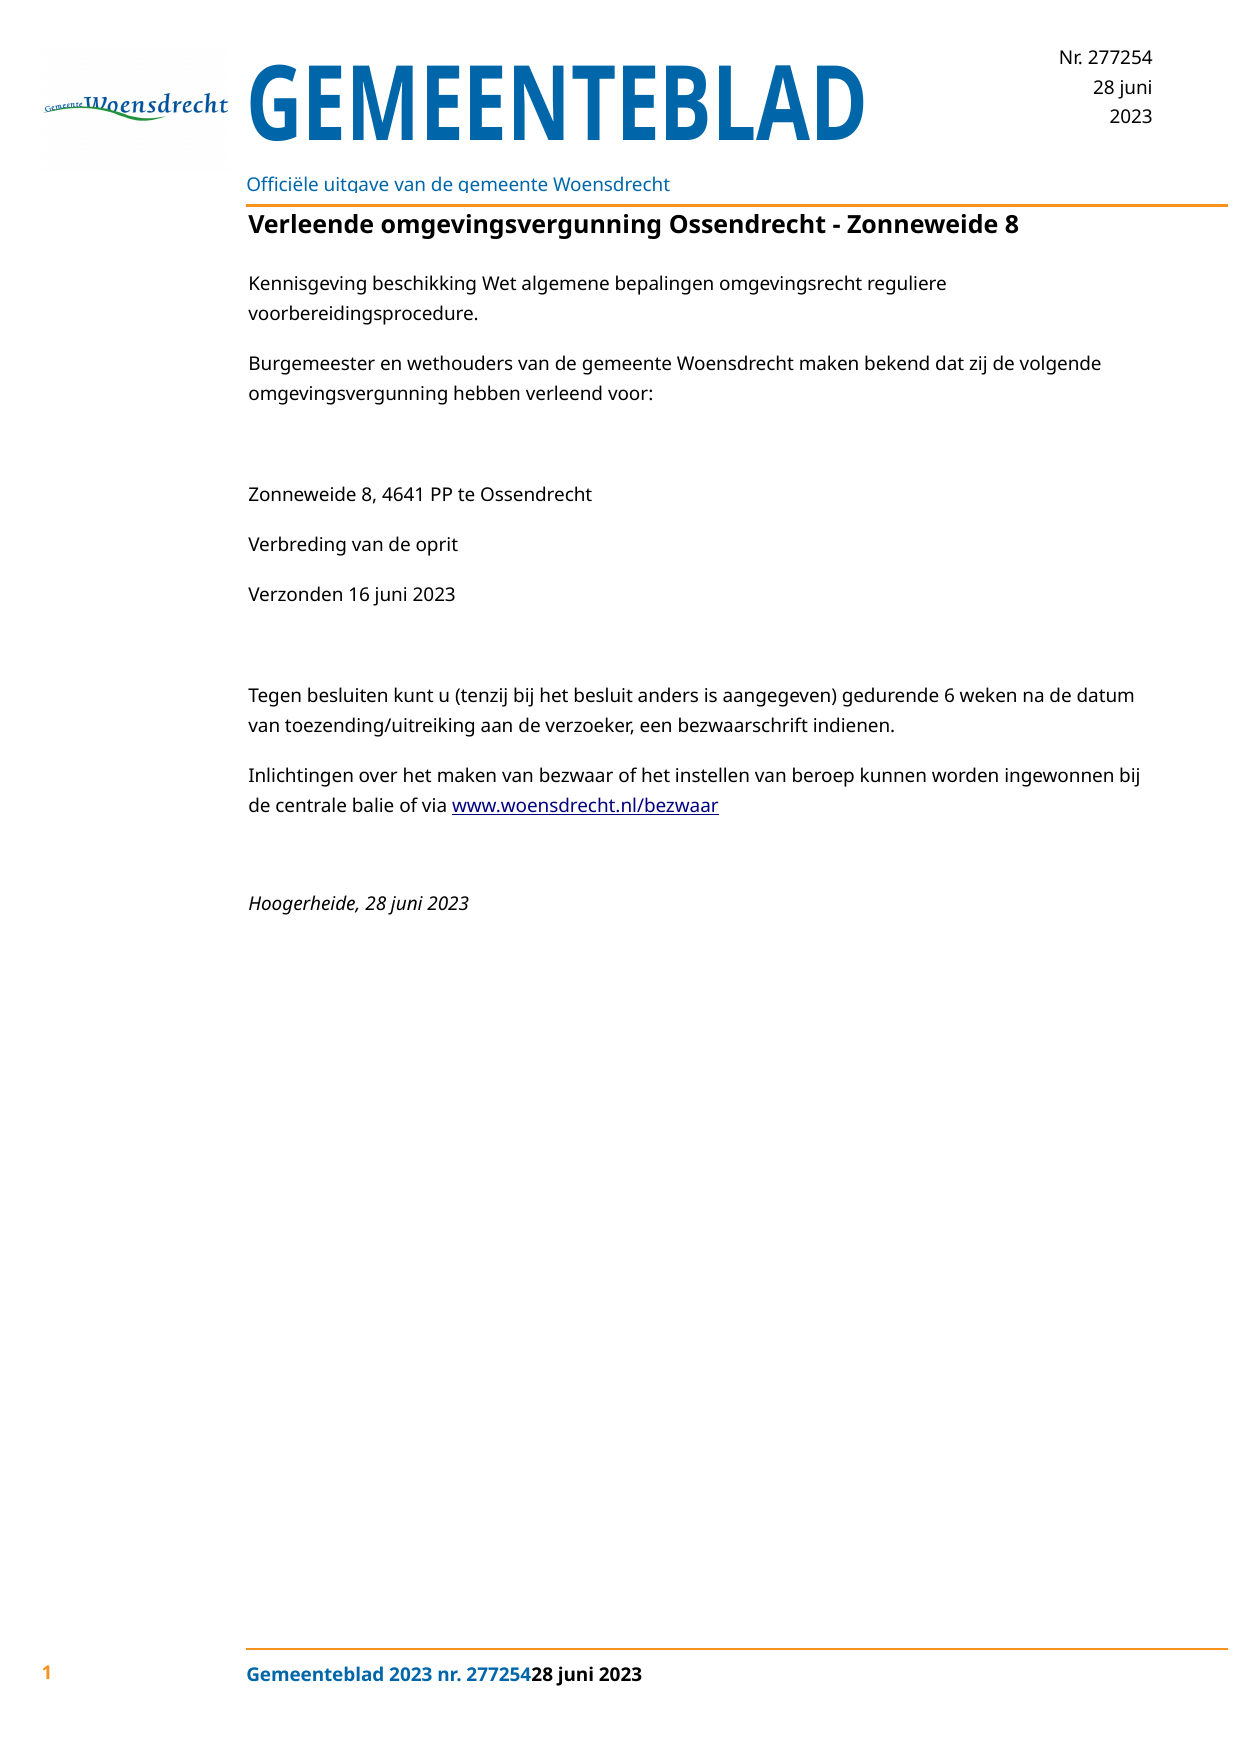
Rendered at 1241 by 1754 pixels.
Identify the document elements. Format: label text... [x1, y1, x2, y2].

text Kennisgeving beschikking Wet algemene bepalingen omgevingsrecht reguliere voorbereidingsprocedure. [248, 270, 1152, 326]
text Tegen besluiten kunt u (tenzij bij het besluit anders is aangegeven) gedurende 6 weken na de datum van toezending/uitreiking aan de verzoeker, een bezwaarschrift indienen. [248, 682, 1152, 738]
text Verzonden 16 juni 2023 [248, 582, 1152, 607]
text Verbreding van de oprit [248, 531, 1152, 557]
text Burgemeester en wethouders van de gemeente Woensdrecht maken bekend dat zij de volgende omgevingsvergunning hebben verleend voor: [248, 350, 1152, 406]
text Inlichtingen over het maken van bezwaar of het instellen van beroep kunnen worden ingewonnen bij de centrale balie of via www.woensdrecht.nl/bezwaar [248, 762, 1152, 818]
text Verleende omgevingsvergunning Ossendrecht - Zonneweide 8 [248, 207, 1152, 241]
text Zonneweide 8, 4641 PP te Ossendrecht [248, 481, 1152, 506]
picture [41, 47, 231, 172]
text Hoogerheide, 28 juni 2023 [248, 890, 1152, 916]
